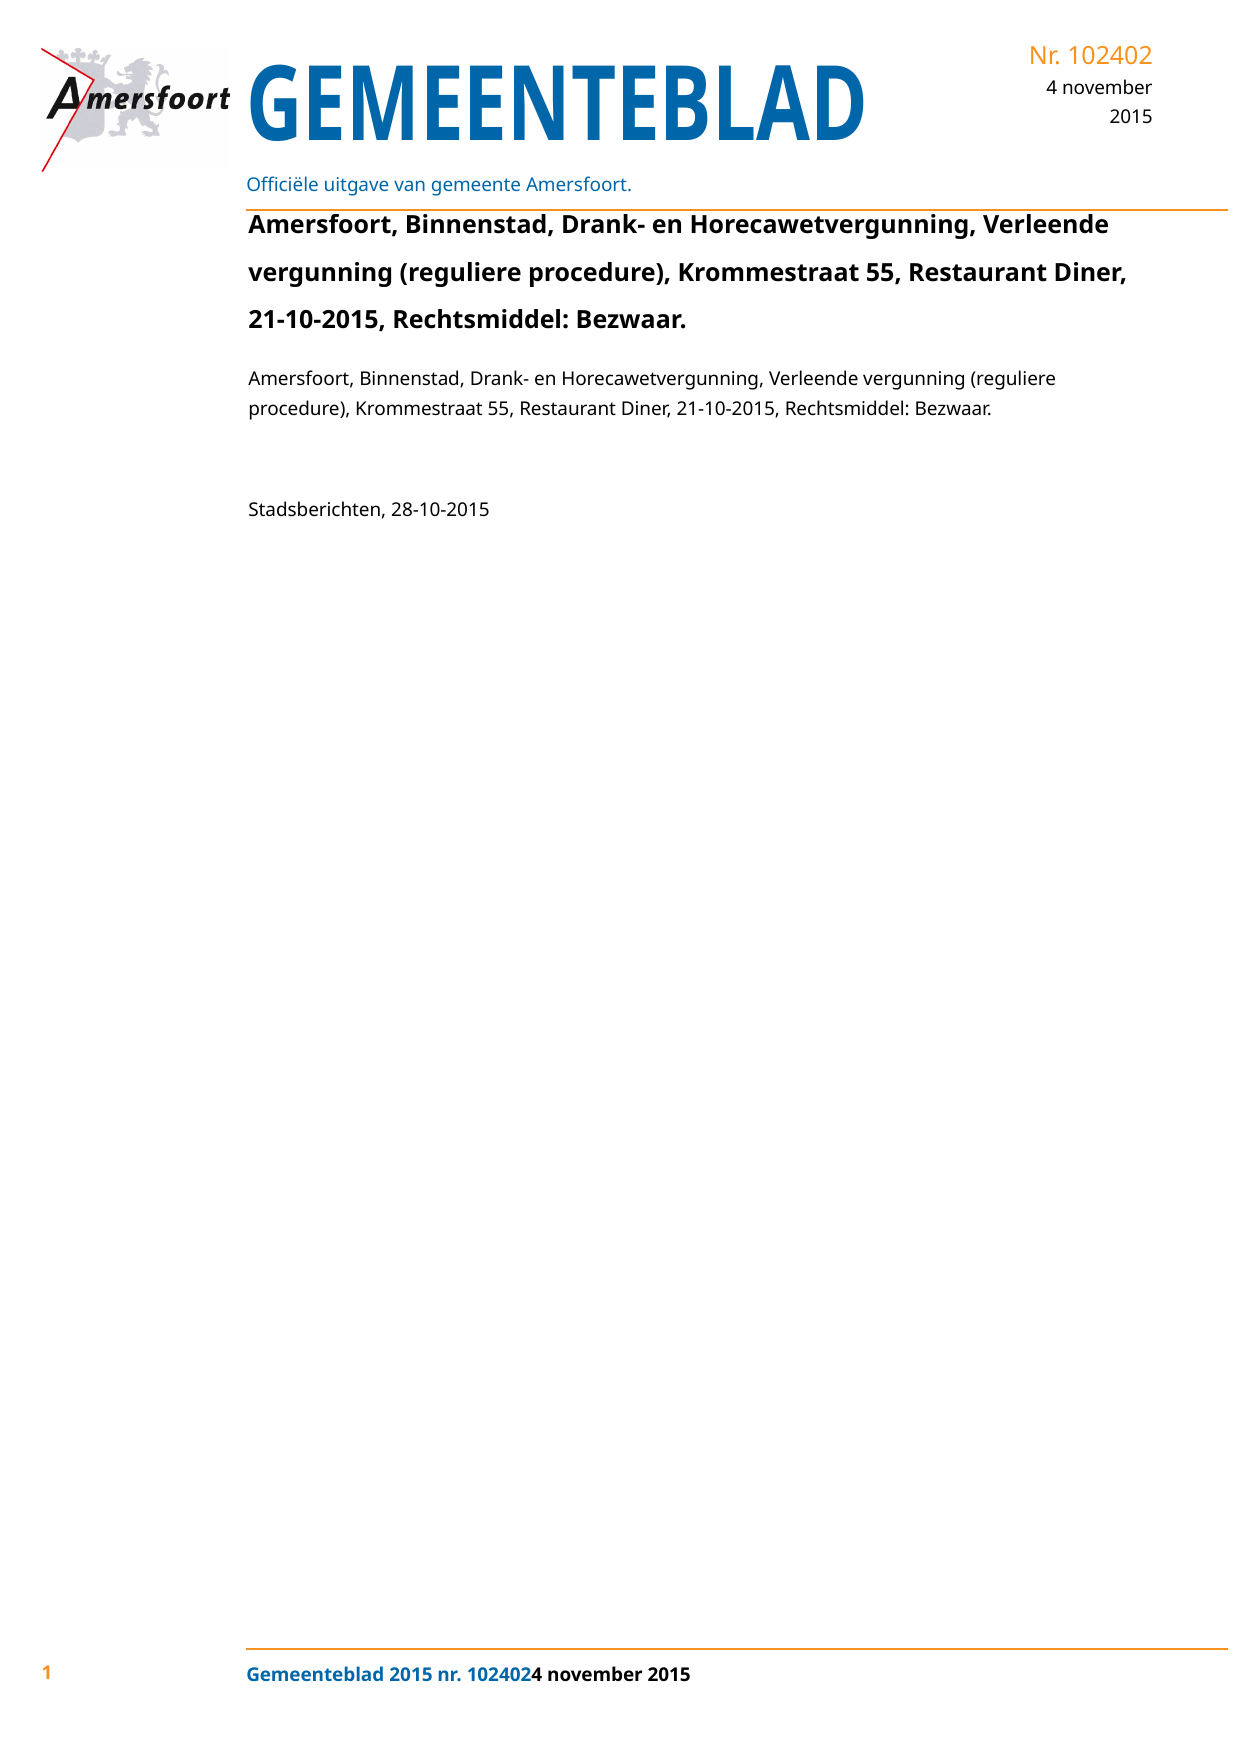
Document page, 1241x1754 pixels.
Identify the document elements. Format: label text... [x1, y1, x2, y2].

picture [41, 47, 231, 172]
text Stadsberichten, 28-10-2015 [248, 496, 1152, 522]
text Amersfoort, Binnenstad, Drank- en Horecawetvergunning, Verleende vergunning (reguliere procedure), Krommestraat 55, Restaurant Diner, 21-10-2015, Rechtsmiddel: Bezwaar. [248, 211, 1152, 336]
text Amersfoort, Binnenstad, Drank- en Horecawetvergunning, Verleende vergunning (reguliere procedure), Krommestraat 55, Restaurant Diner, 21-10-2015, Rechtsmiddel: Bezwaar. [248, 366, 1152, 421]
